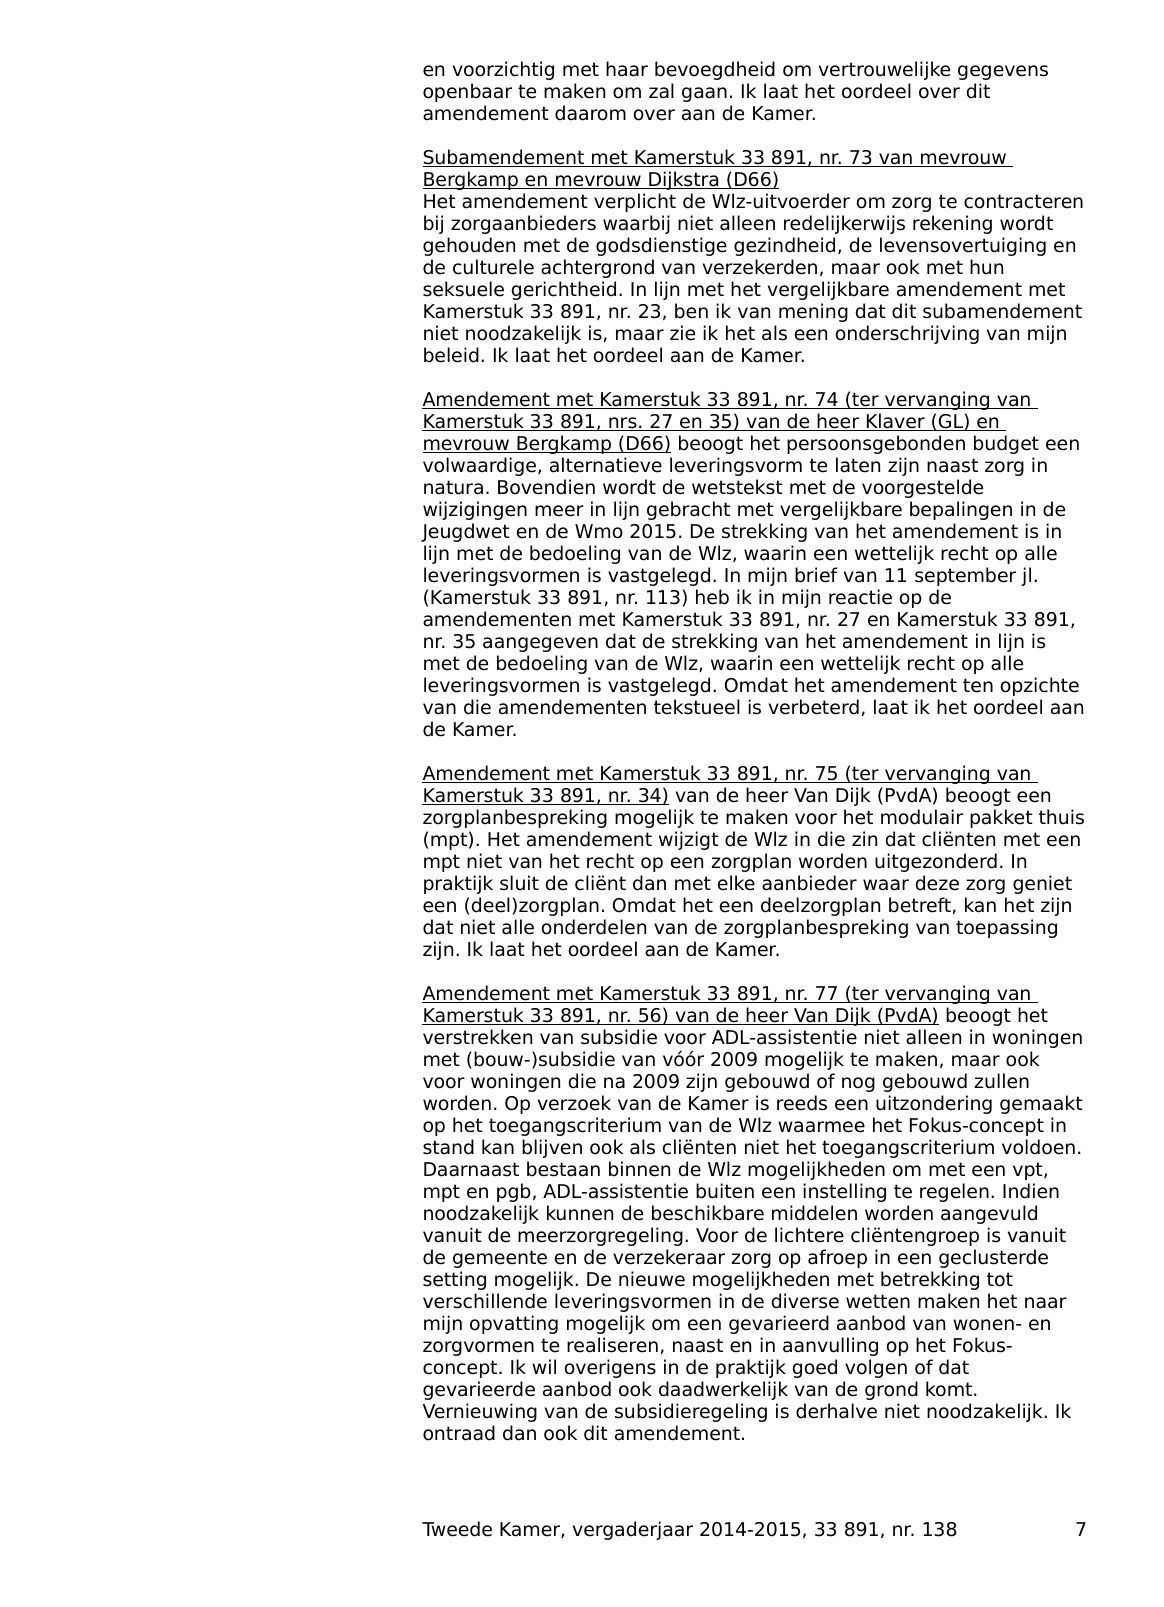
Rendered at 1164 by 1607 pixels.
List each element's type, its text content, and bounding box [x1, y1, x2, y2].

text Amendement met Kamerstuk 33 891, nr. 74 (ter vervanging van Kamerstuk 33 891, nrs. 27 en 35) van de heer Klaver (GL) en mevrouw Bergkamp (D66) beoogt het persoonsgebonden budget een volwaardige, alternatieve leveringsvorm te laten zijn naast zorg in natura. Bovendien wordt de wetstekst met de voorgestelde wijzigingen meer in lijn gebracht met vergelijkbare bepalingen in de Jeugdwet en de Wmo 2015. De strekking van het amendement is in lijn met de bedoeling van de Wlz, waarin een wettelijk recht op alle leveringsvormen is vastgelegd. In mijn brief van 11 september jl. (Kamerstuk 33 891, nr. 113) heb ik in mijn reactie op de amendementen met Kamerstuk 33 891, nr. 27 en Kamerstuk 33 891, nr. 35 aangegeven dat de strekking van het amendement in lijn is met de bedoeling van de Wlz, waarin een wettelijk recht op alle leveringsvormen is vastgelegd. Omdat het amendement ten opzichte van die amendementen tekstueel is verbeterd, laat ik het oordeel aan de Kamer. [422, 389, 1087, 741]
text Amendement met Kamerstuk 33 891, nr. 75 (ter vervanging van Kamerstuk 33 891, nr. 34) van de heer Van Dijk (PvdA) beoogt een zorgplanbespreking mogelijk te maken voor het modulair pakket thuis (mpt). Het amendement wijzigt de Wlz in die zin dat cliënten met een mpt niet van het recht op een zorgplan worden uitgezonderd. In praktijk sluit de cliënt dan met elke aanbieder waar deze zorg geniet een (deel)zorgplan. Omdat het een deelzorgplan betreft, kan het zijn dat niet alle onderdelen van de zorgplanbespreking van toepassing zijn. Ik laat het oordeel aan de Kamer. [422, 763, 1087, 961]
text Amendement met Kamerstuk 33 891, nr. 77 (ter vervanging van Kamerstuk 33 891, nr. 56) van de heer Van Dijk (PvdA) beoogt het verstrekken van subsidie voor ADL-assistentie niet alleen in woningen met (bouw-)subsidie van vóór 2009 mogelijk te maken, maar ook voor woningen die na 2009 zijn gebouwd of nog gebouwd zullen worden. Op verzoek van de Kamer is reeds een uitzondering gemaakt op het toegangscriterium van de Wlz waarmee het Fokus-concept in stand kan blijven ook als cliënten niet het toegangscriterium voldoen. Daarnaast bestaan binnen de Wlz mogelijkheden om met een vpt, mpt en pgb, ADL-assistentie buiten een instelling te regelen. Indien noodzakelijk kunnen de beschikbare middelen worden aangevuld vanuit de meerzorgregeling. Voor de lichtere cliëntengroep is vanuit de gemeente en de verzekeraar zorg op afroep in een geclusterde setting mogelijk. De nieuwe mogelijkheden met betrekking tot verschillende leveringsvormen in de diverse wetten maken het naar mijn opvatting mogelijk om een gevarieerd aanbod van wonen- en zorgvormen te realiseren, naast en in aanvulling op het Fokus-concept. Ik wil overigens in de praktijk goed volgen of dat gevarieerde aanbod ook daadwerkelijk van de grond komt. Vernieuwing van de subsidieregeling is derhalve niet noodzakelijk. Ik ontraad dan ook dit amendement. [422, 983, 1087, 1444]
text Het amendement verplicht de Wlz-uitvoerder om zorg te contracteren bij zorgaanbieders waarbij niet alleen redelijkerwijs rekening wordt gehouden met de godsdienstige gezindheid, de levensovertuiging en de culturele achtergrond van verzekerden, maar ook met hun seksuele gerichtheid. In lijn met het vergelijkbare amendement met Kamerstuk 33 891, nr. 23, ben ik van mening dat dit subamendement niet noodzakelijk is, maar zie ik het als een onderschrijving van mijn beleid. Ik laat het oordeel aan de Kamer. [422, 191, 1087, 367]
text Subamendement met Kamerstuk 33 891, nr. 73 van mevrouw Bergkamp en mevrouw Dijkstra (D66) [422, 147, 1087, 191]
text en voorzichtig met haar bevoegdheid om vertrouwelijke gegevens openbaar te maken om zal gaan. Ik laat het oordeel over dit amendement daarom over aan de Kamer. [422, 59, 1087, 125]
